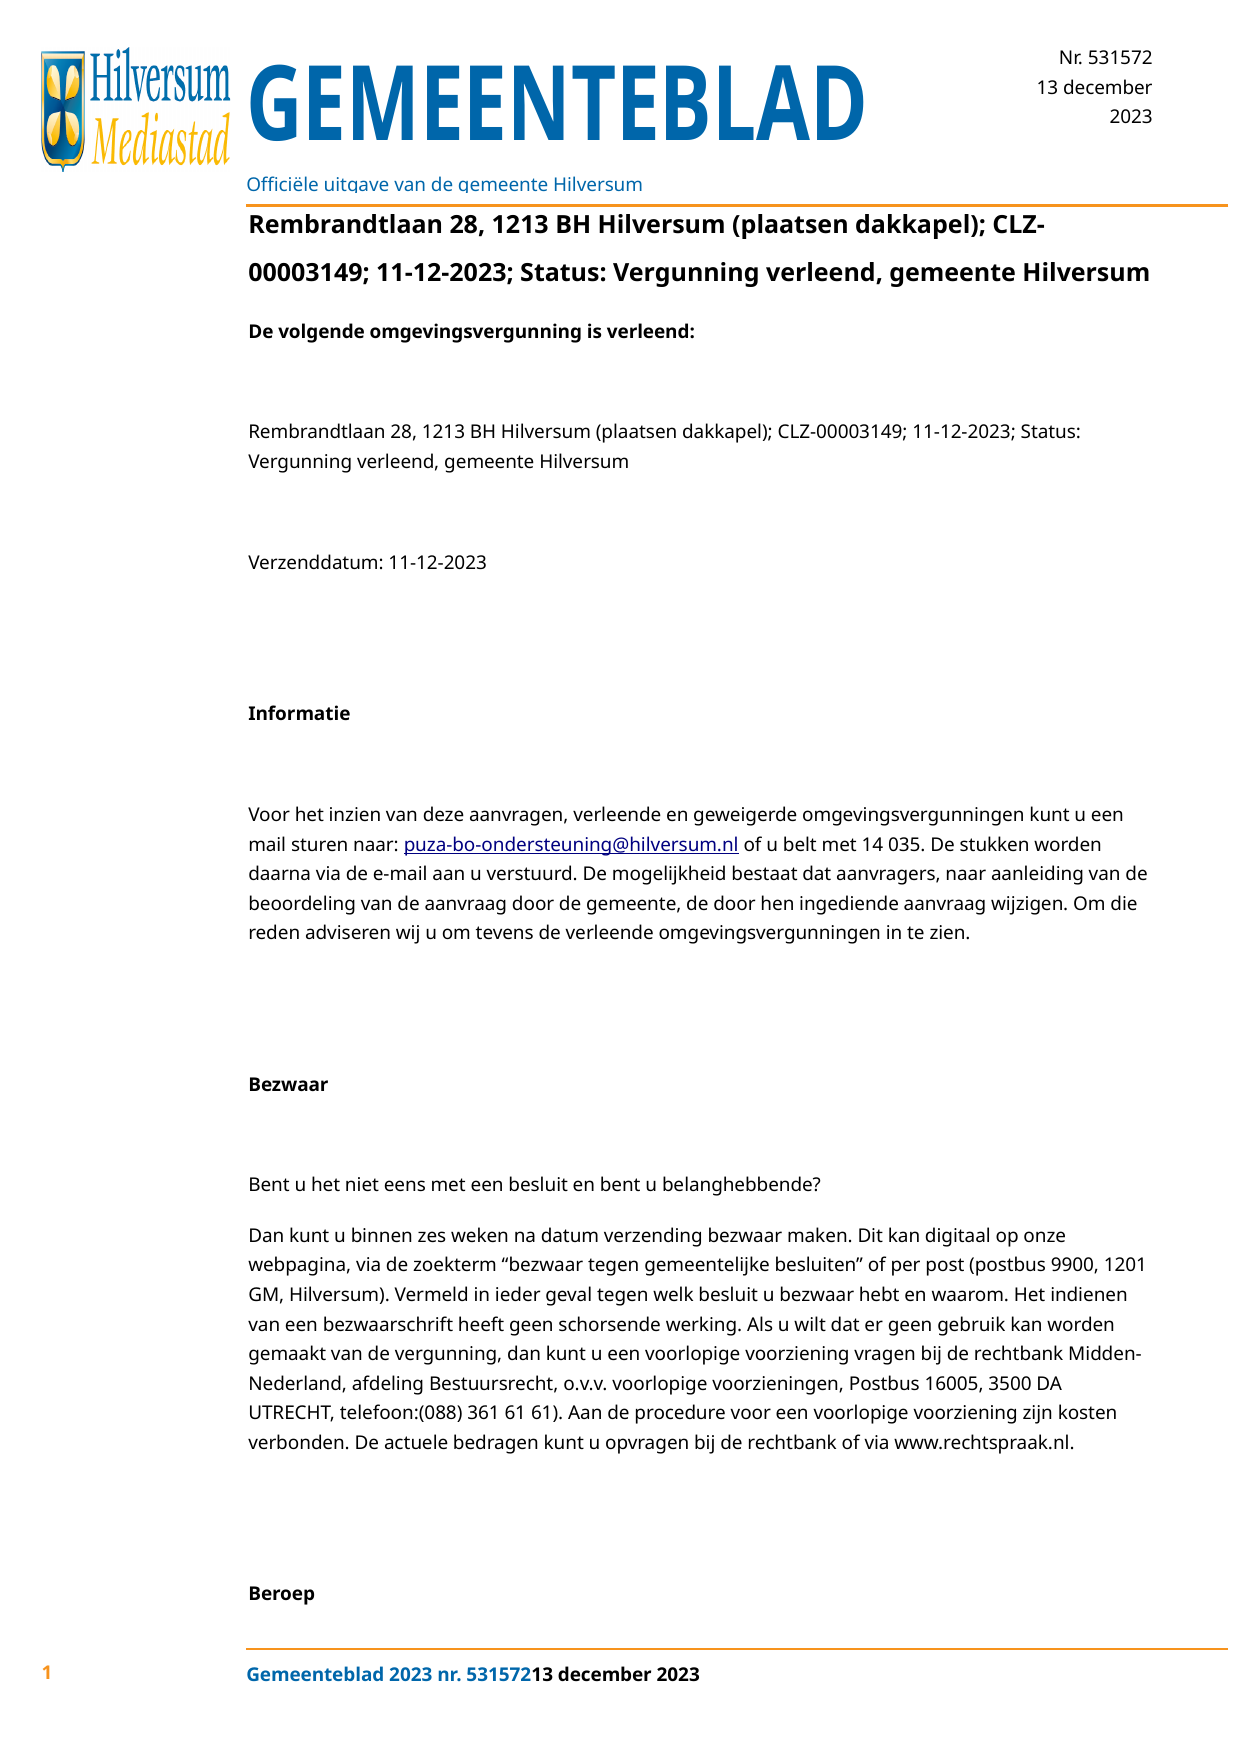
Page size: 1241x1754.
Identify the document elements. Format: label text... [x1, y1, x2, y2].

text Informatie [248, 700, 1152, 726]
text Dan kunt u binnen zes weken na datum verzending bezwaar maken. Dit kan digitaal op onze webpagina, via de zoekterm “bezwaar tegen gemeentelijke besluiten” of per post (postbus 9900, 1201 GM, Hilversum). Vermeld in ieder geval tegen welk besluit u bezwaar hebt en waarom. Het indienen van een bezwaarschrift heeft geen schorsende werking. Als u wilt dat er geen gebruik kan worden gemaakt van de vergunning, dan kunt u een voorlopige voorziening vragen bij de rechtbank Midden-Nederland, afdeling Bestuursrecht, o.v.v. voorlopige voorzieningen, Postbus 16005, 3500 DA UTRECHT, telefoon:(088) 361 61 61). Aan de procedure voor een voorlopige voorziening zijn kosten verbonden. De actuele bedragen kunt u opvragen bij de rechtbank of via www.rechtspraak.nl. [248, 1222, 1152, 1455]
picture [41, 47, 231, 172]
text Bent u het niet eens met een besluit en bent u belanghebbende? [248, 1172, 1152, 1197]
text Rembrandtlaan 28, 1213 BH Hilversum (plaatsen dakkapel); CLZ-00003149; 11-12-2023; Status: Vergunning verleend, gemeente Hilversum [248, 419, 1152, 474]
text Rembrandtlaan 28, 1213 BH Hilversum (plaatsen dakkapel); CLZ-00003149; 11-12-2023; Status: Vergunning verleend, gemeente Hilversum [248, 207, 1152, 288]
text Beroep [248, 1580, 1152, 1606]
text De volgende omgevingsvergunning is verleend: [248, 318, 1152, 344]
text Verzenddatum: 11-12-2023 [248, 549, 1152, 575]
text Bezwaar [248, 1071, 1152, 1097]
text Voor het inzien van deze aanvragen, verleende en geweigerde omgevingsvergunningen kunt u een mail sturen naar: puza-bo-ondersteuning@hilversum.nl of u belt met 14 035. De stukken worden daarna via de e-mail aan u verstuurd. De mogelijkheid bestaat dat aanvragers, naar aanleiding van de beoordeling van de aanvraag door de gemeente, de door hen ingediende aanvraag wijzigen. Om die reden adviseren wij u om tevens de verleende omgevingsvergunningen in te zien. [248, 801, 1152, 945]
